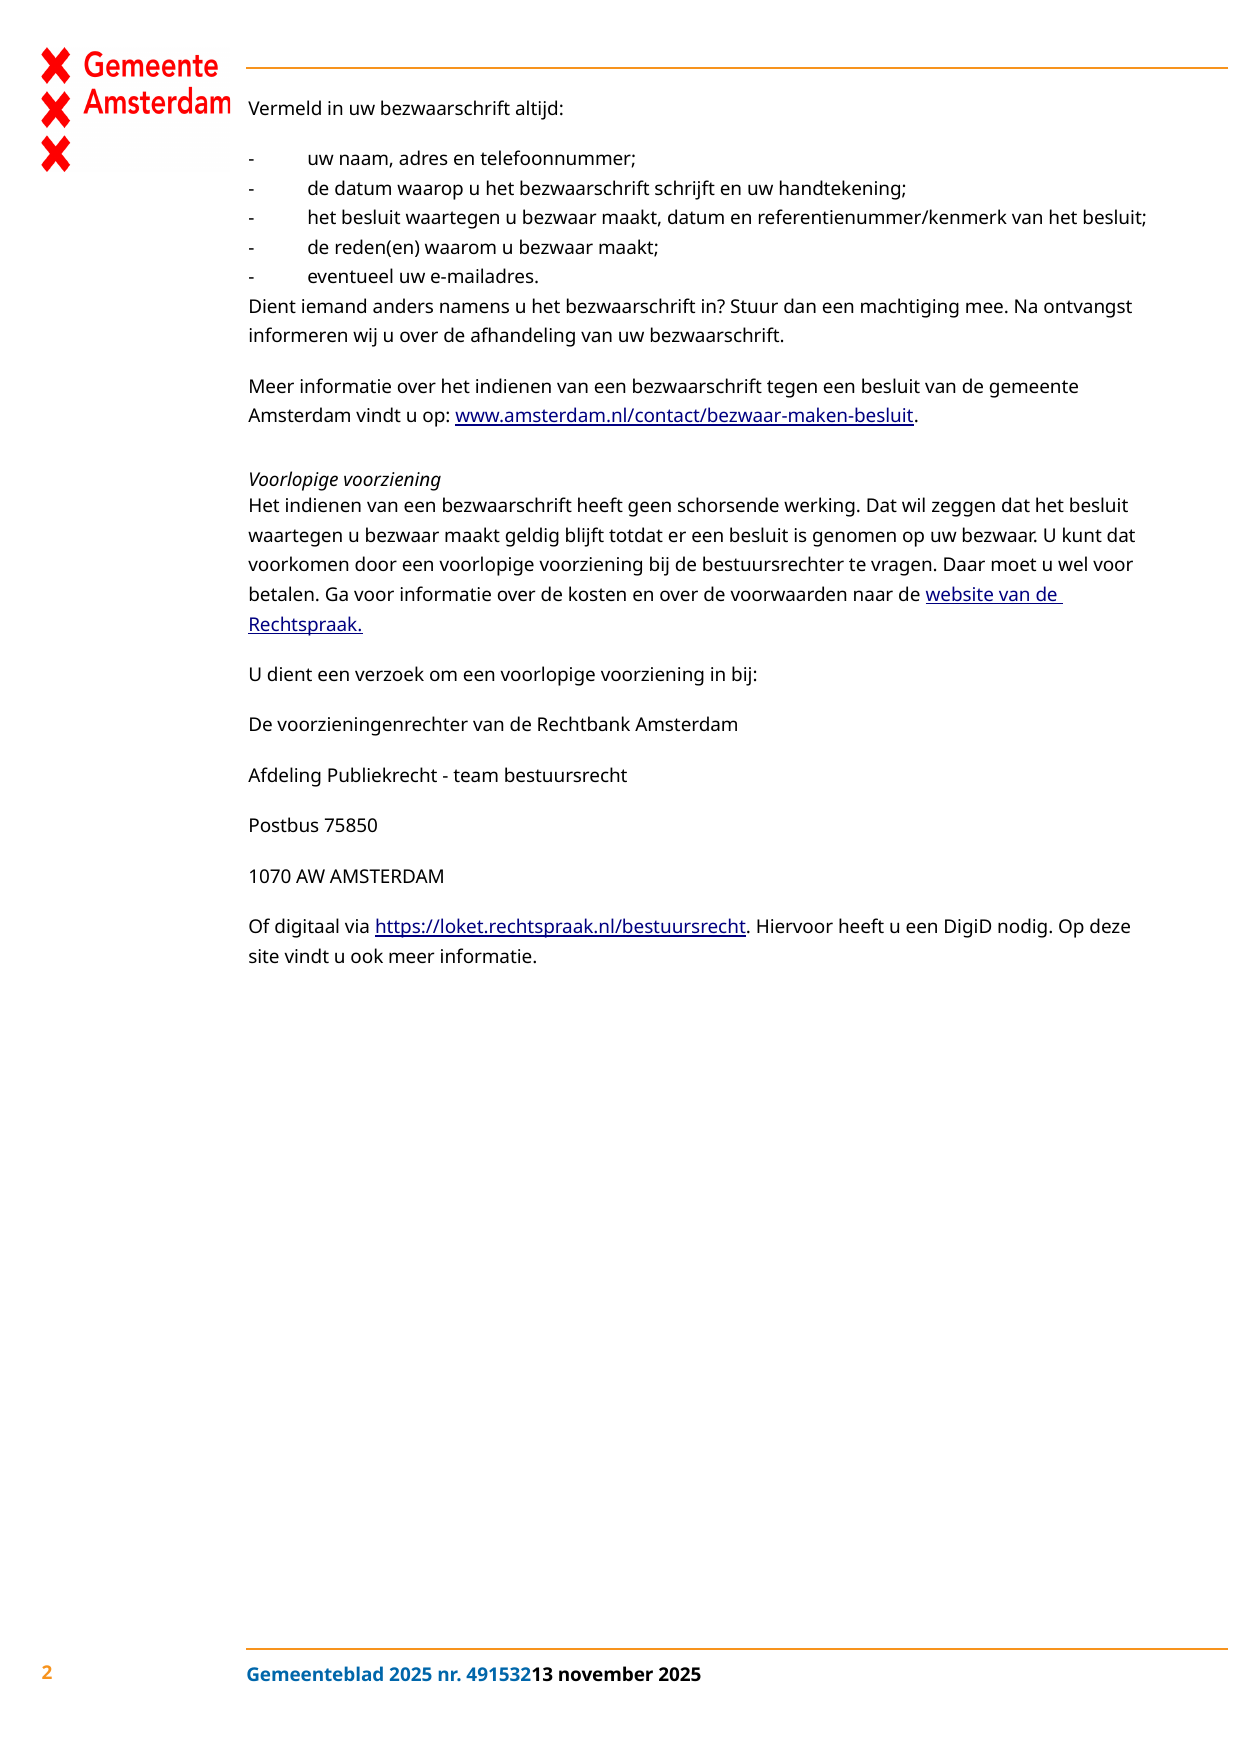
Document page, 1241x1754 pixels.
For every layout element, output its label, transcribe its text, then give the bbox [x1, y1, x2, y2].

text Het indienen van een bezwaarschrift heeft geen schorsende werking. Dat wil zeggen dat het besluit waartegen u bezwaar maakt geldig blijft totdat er een besluit is genomen op uw bezwaar. U kunt dat voorkomen door een voorlopige voorziening bij de bestuursrechter te vragen. Daar moet u wel voor betalen. Ga voor informatie over de kosten en over de voorwaarden naar de website van de Rechtspraak. [248, 492, 1152, 636]
text 1070 AW AMSTERDAM [248, 863, 1152, 888]
text Of digitaal via https://loket.rechtspraak.nl/bestuursrecht. Hiervoor heeft u een DigiD nodig. Op deze site vindt u ook meer informatie. [248, 913, 1152, 968]
text De voorzieningenrechter van de Rechtbank Amsterdam [248, 712, 1152, 737]
text Dient iemand anders namens u het bezwaarschrift in? Stuur dan een machtiging mee. Na ontvangst informeren wij u over de afhandeling van uw bezwaarschrift. [248, 293, 1152, 348]
list de datum waarop u het bezwaarschrift schrijft en uw handtekening; [248, 175, 1152, 201]
list eventueel uw e-mailadres. [248, 263, 1152, 289]
list het besluit waartegen u bezwaar maakt, datum en referentienummer/kenmerk van het besluit; [248, 204, 1152, 230]
text Meer informatie over het indienen van een bezwaarschrift tegen een besluit van de gemeente Amsterdam vindt u op: www.amsterdam.nl/contact/bezwaar-maken-besluit. [248, 373, 1152, 428]
text Voorlopige voorziening [248, 467, 1152, 492]
text Afdeling Publiekrecht - team bestuursrecht [248, 762, 1152, 788]
list de reden(en) waarom u bezwaar maakt; [248, 234, 1152, 260]
text U dient een verzoek om een voorlopige voorziening in bij: [248, 661, 1152, 687]
text Vermeld in uw bezwaarschrift altijd: [248, 95, 1152, 121]
text Postbus 75850 [248, 812, 1152, 838]
list uw naam, adres en telefoonnummer; [248, 145, 1152, 171]
picture [41, 47, 231, 172]
